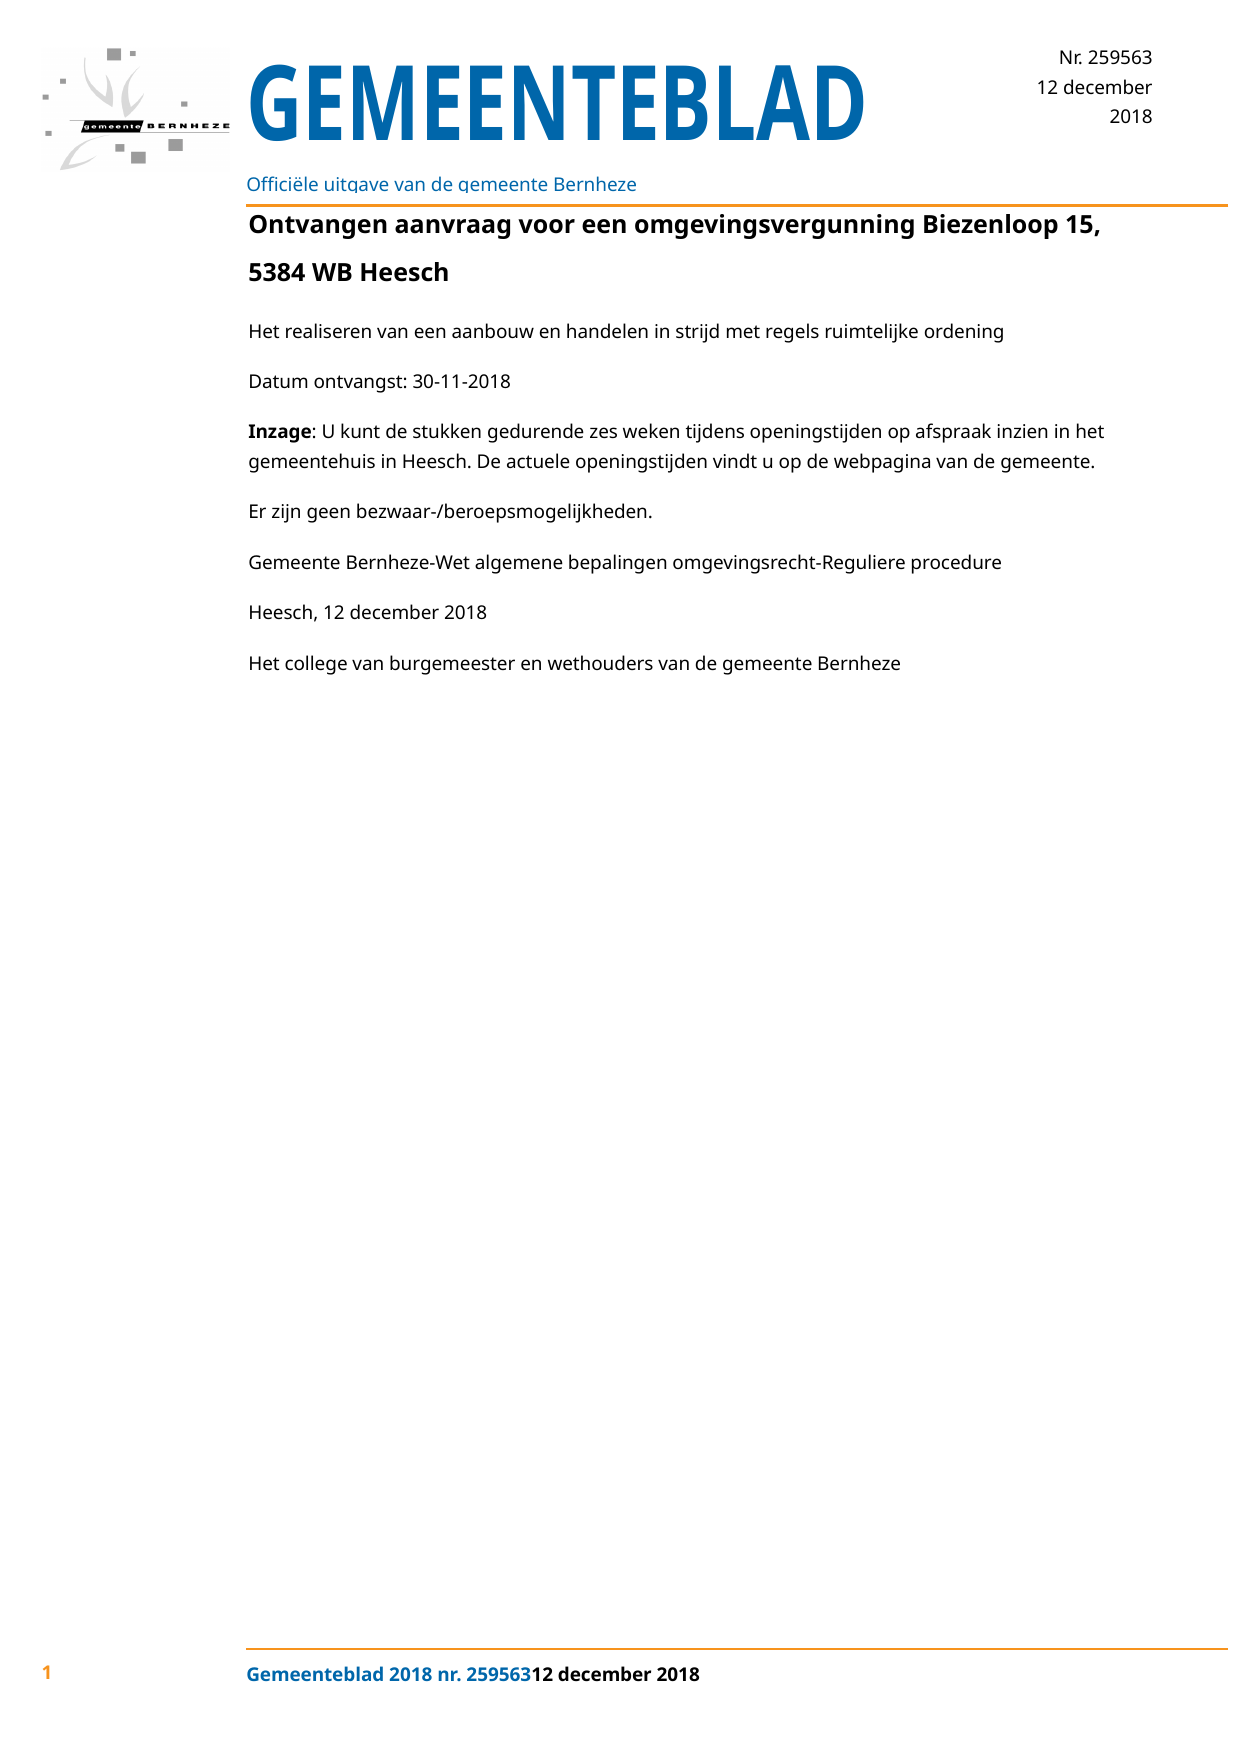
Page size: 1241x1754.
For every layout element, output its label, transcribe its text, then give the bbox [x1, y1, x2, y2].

text Ontvangen aanvraag voor een omgevingsvergunning Biezenloop 15, 5384 WB Heesch [248, 207, 1152, 288]
text Heesch, 12 december 2018 [248, 599, 1152, 625]
picture [41, 47, 231, 172]
text Gemeente Bernheze-Wet algemene bepalingen omgevingsrecht-Reguliere procedure [248, 549, 1152, 575]
text Er zijn geen bezwaar-/beroepsmogelijkheden. [248, 499, 1152, 524]
text Het realiseren van een aanbouw en handelen in strijd met regels ruimtelijke ordening [248, 318, 1152, 344]
text Inzage: U kunt de stukken gedurende zes weken tijdens openingstijden op afspraak inzien in het gemeentehuis in Heesch. De actuele openingstijden vindt u op de webpagina van de gemeente. [248, 419, 1152, 474]
text Datum ontvangst: 30-11-2018 [248, 368, 1152, 394]
text Het college van burgemeester en wethouders van de gemeente Bernheze [248, 650, 1152, 676]
